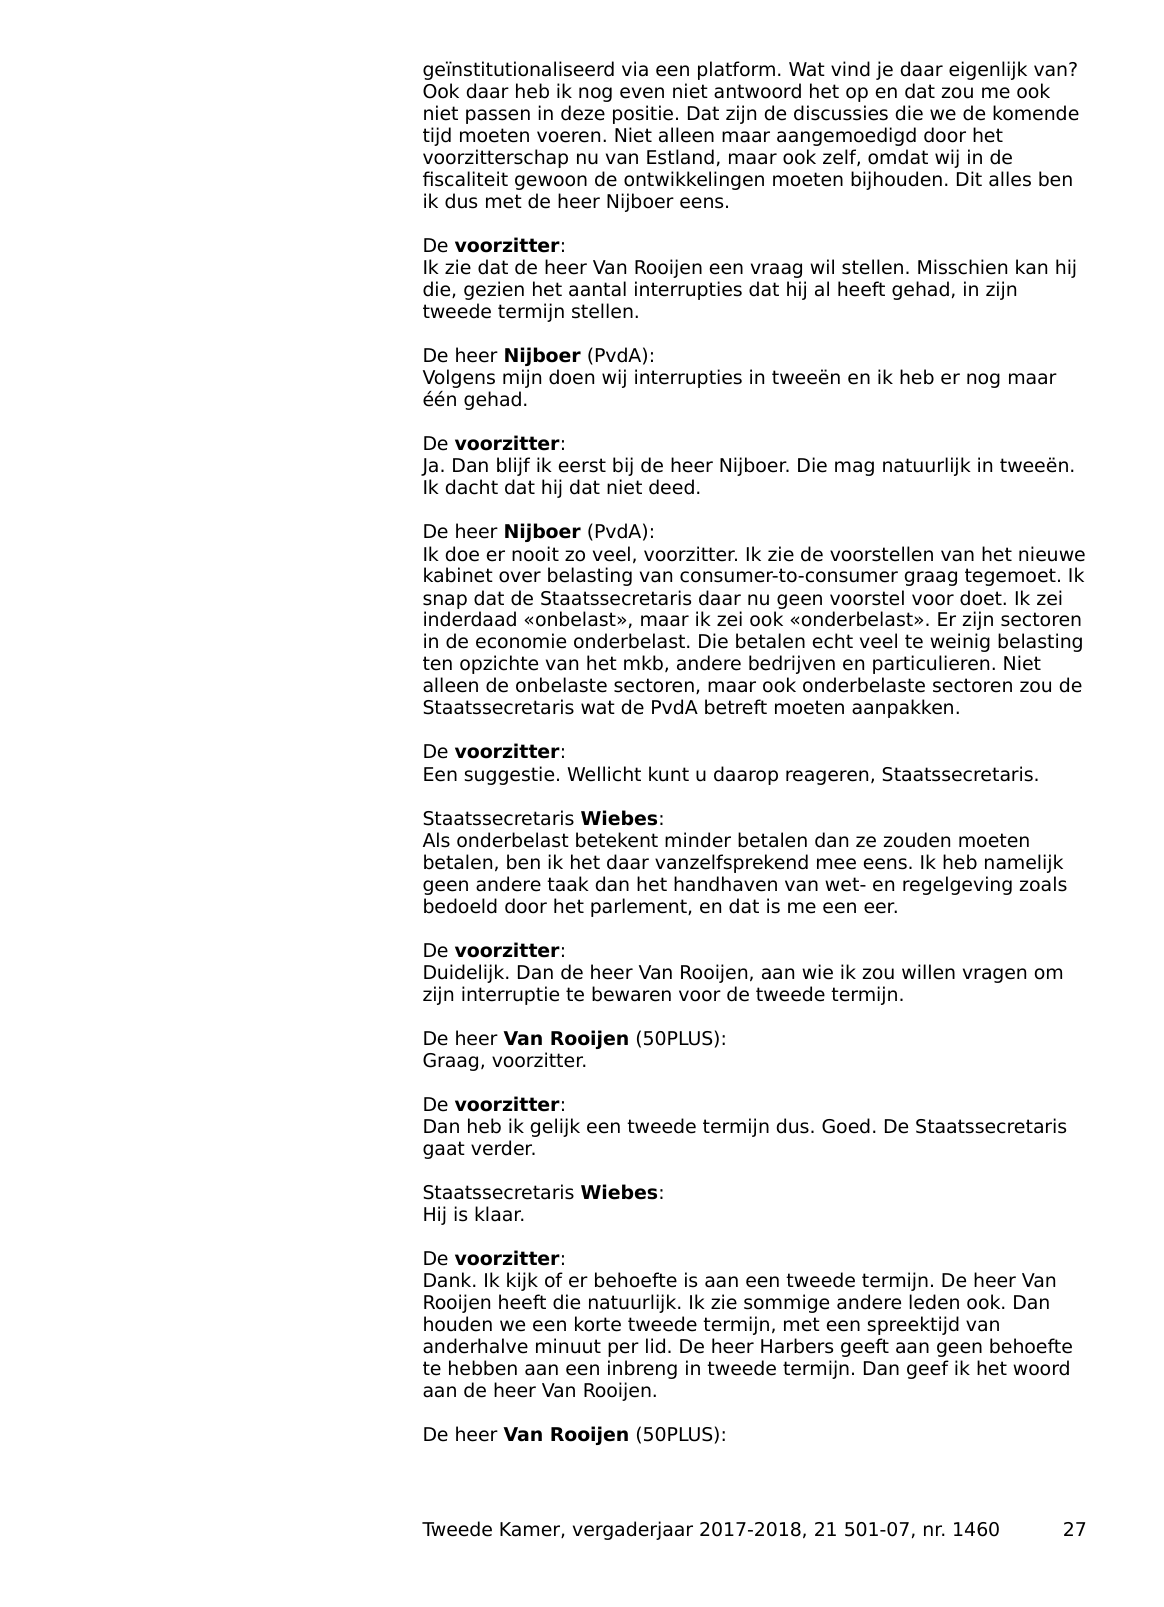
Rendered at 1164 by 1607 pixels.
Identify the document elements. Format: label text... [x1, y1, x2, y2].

text De voorzitter: [422, 433, 1087, 455]
text De voorzitter: [422, 1248, 1087, 1270]
text De heer Van Rooijen (50PLUS): [422, 1424, 1087, 1446]
text De voorzitter: [422, 741, 1087, 763]
text Duidelijk. Dan de heer Van Rooijen, aan wie ik zou willen vragen om zijn interruptie te bewaren voor de tweede termijn. [422, 962, 1087, 1006]
text Volgens mijn doen wij interrupties in tweeën en ik heb er nog maar één gehad. [422, 367, 1087, 411]
text Ik doe er nooit zo veel, voorzitter. Ik zie de voorstellen van het nieuwe kabinet over belasting van consumer-to-consumer graag tegemoet. Ik snap dat de Staatssecretaris daar nu geen voorstel voor doet. Ik zei inderdaad «onbelast», maar ik zei ook «onderbelast». Er zijn sectoren in de economie onderbelast. Die betalen echt veel te weinig belasting ten opzichte van het mkb, andere bedrijven en particulieren. Niet alleen de onbelaste sectoren, maar ook onderbelaste sectoren zou de Staatssecretaris wat de PvdA betreft moeten aanpakken. [422, 543, 1087, 719]
text De heer Van Rooijen (50PLUS): [422, 1028, 1087, 1050]
text De voorzitter: [422, 235, 1087, 257]
text Een suggestie. Wellicht kunt u daarop reageren, Staatssecretaris. [422, 763, 1087, 785]
text Hij is klaar. [422, 1204, 1087, 1226]
text Ik zie dat de heer Van Rooijen een vraag wil stellen. Misschien kan hij die, gezien het aantal interrupties dat hij al heeft gehad, in zijn tweede termijn stellen. [422, 257, 1087, 323]
text De voorzitter: [422, 1094, 1087, 1116]
text De heer Nijboer (PvdA): [422, 521, 1087, 543]
text Staatssecretaris Wiebes: [422, 808, 1087, 829]
text Ja. Dan blijf ik eerst bij de heer Nijboer. Die mag natuurlijk in tweeën. Ik dacht dat hij dat niet deed. [422, 455, 1087, 499]
text Dank. Ik kijk of er behoefte is aan een tweede termijn. De heer Van Rooijen heeft die natuurlijk. Ik zie sommige andere leden ook. Dan houden we een korte tweede termijn, met een spreektijd van anderhalve minuut per lid. De heer Harbers geeft aan geen behoefte te hebben aan een inbreng in tweede termijn. Dan geef ik het woord aan de heer Van Rooijen. [422, 1270, 1087, 1402]
text Dan heb ik gelijk een tweede termijn dus. Goed. De Staatssecretaris gaat verder. [422, 1116, 1087, 1160]
text Als onderbelast betekent minder betalen dan ze zouden moeten betalen, ben ik het daar vanzelfsprekend mee eens. Ik heb namelijk geen andere taak dan het handhaven van wet- en regelgeving zoals bedoeld door het parlement, en dat is me een eer. [422, 829, 1087, 917]
text Graag, voorzitter. [422, 1050, 1087, 1072]
text geïnstitutionaliseerd via een platform. Wat vind je daar eigenlijk van? Ook daar heb ik nog even niet antwoord het op en dat zou me ook niet passen in deze positie. Dat zijn de discussies die we de komende tijd moeten voeren. Niet alleen maar aangemoedigd door het voorzitterschap nu van Estland, maar ook zelf, omdat wij in de fiscaliteit gewoon de ontwikkelingen moeten bijhouden. Dit alles ben ik dus met de heer Nijboer eens. [422, 59, 1087, 213]
text De heer Nijboer (PvdA): [422, 345, 1087, 367]
text Staatssecretaris Wiebes: [422, 1182, 1087, 1204]
text De voorzitter: [422, 940, 1087, 962]
